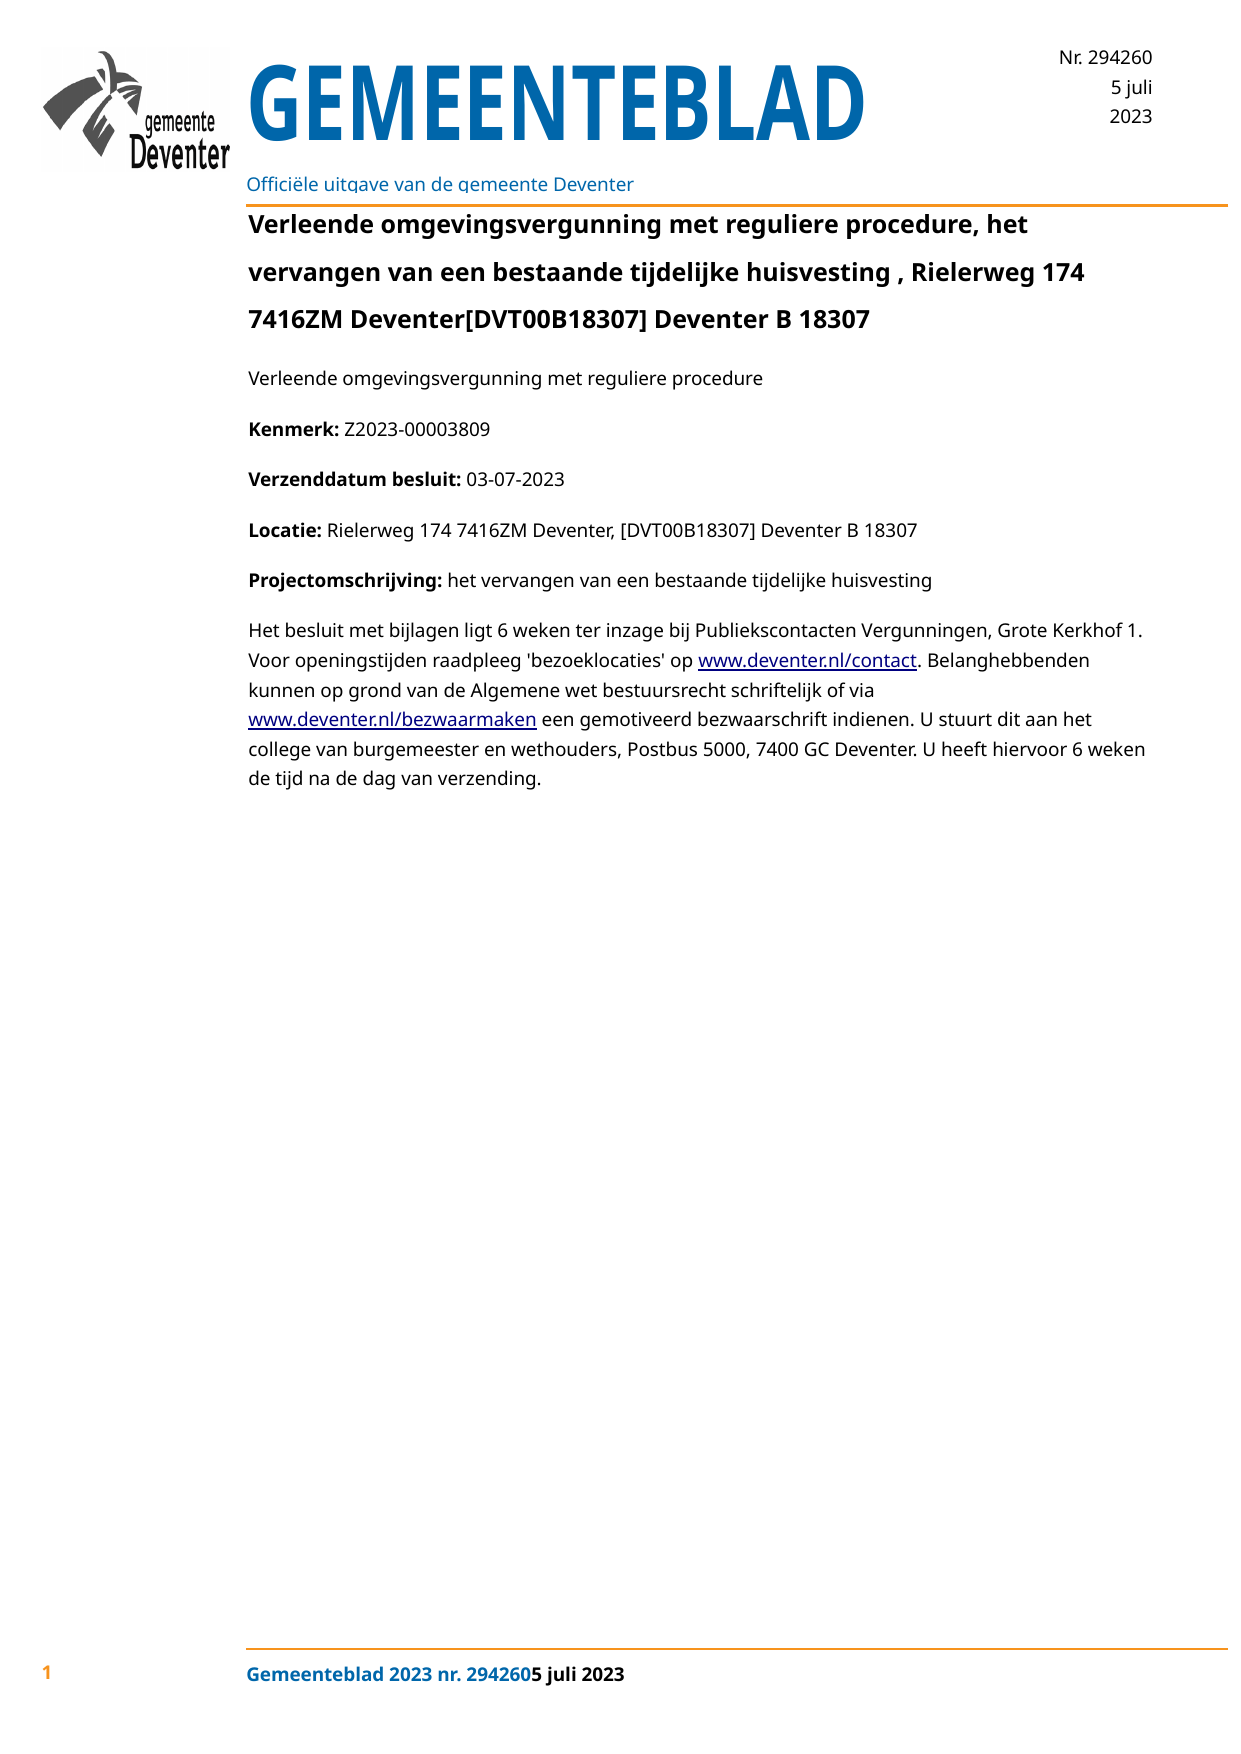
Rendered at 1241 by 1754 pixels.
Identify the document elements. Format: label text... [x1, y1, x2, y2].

text Kenmerk: Z2023-00003809 [248, 416, 1152, 442]
text Verzenddatum besluit: 03-07-2023 [248, 466, 1152, 492]
text Projectomschrijving: het vervangen van een bestaande tijdelijke huisvesting [248, 567, 1152, 593]
text Verleende omgevingsvergunning met reguliere procedure, het vervangen van een bestaande tijdelijke huisvesting , Rielerweg 174 7416ZM Deventer[DVT00B18307] Deventer B 18307 [248, 207, 1152, 336]
text Locatie: Rielerweg 174 7416ZM Deventer, [DVT00B18307] Deventer B 18307 [248, 517, 1152, 542]
text Verleende omgevingsvergunning met reguliere procedure [248, 366, 1152, 391]
picture [41, 47, 231, 172]
text Het besluit met bijlagen ligt 6 weken ter inzage bij Publiekscontacten Vergunningen, Grote Kerkhof 1. Voor openingstijden raadpleeg 'bezoeklocaties' op www.deventer.nl/contact. Belanghebbenden kunnen op grond van de Algemene wet bestuursrecht schriftelijk of via www.deventer.nl/bezwaarmaken een gemotiveerd bezwaarschrift indienen. U stuurt dit aan het college van burgemeester en wethouders, Postbus 5000, 7400 GC Deventer. U heeft hiervoor 6 weken de tijd na de dag van verzending. [248, 618, 1152, 791]
